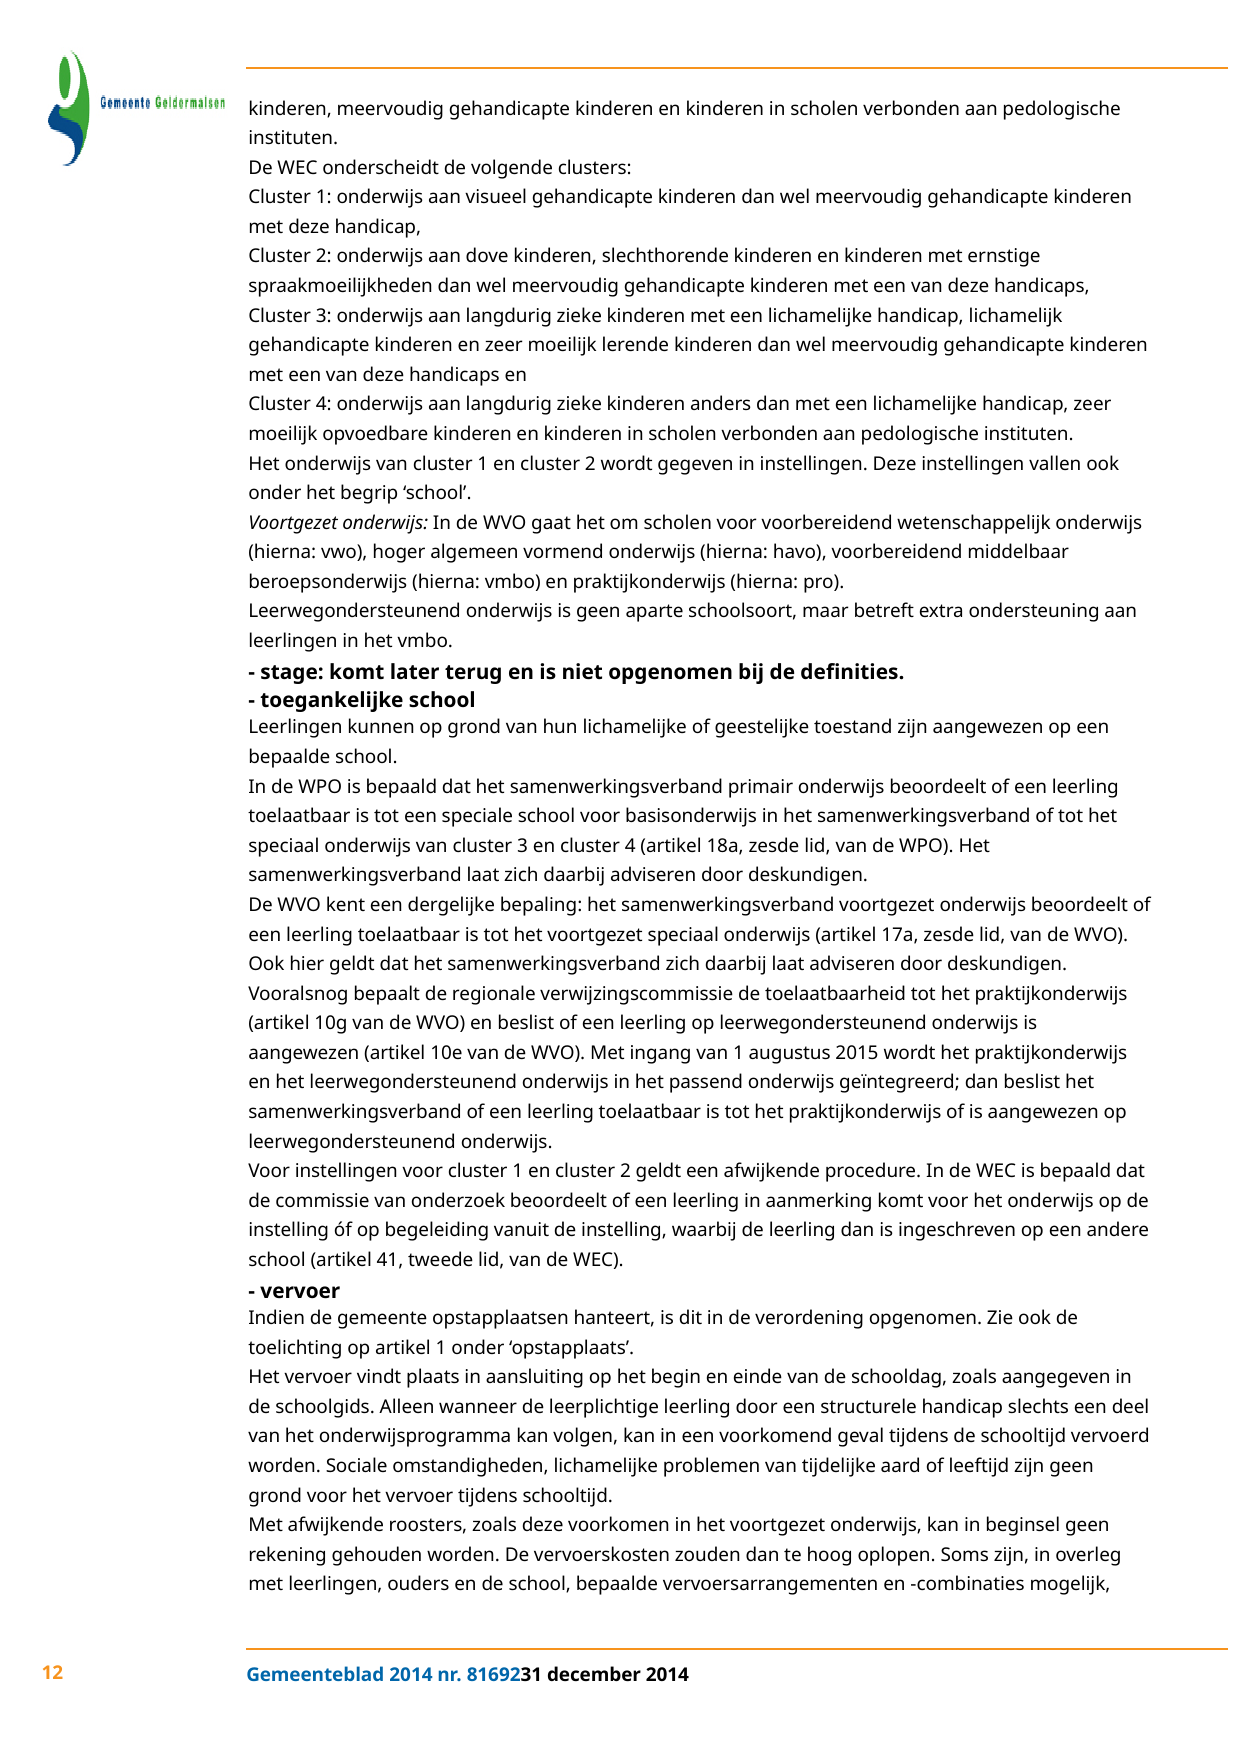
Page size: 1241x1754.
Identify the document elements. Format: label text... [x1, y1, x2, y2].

text De WEC onderscheidt de volgende clusters: [248, 154, 1152, 180]
text Cluster 4: onderwijs aan langdurig zieke kinderen anders dan met een lichamelijke handicap, zeer moeilijk opvoedbare kinderen en kinderen in scholen verbonden aan pedologische instituten. [248, 391, 1152, 446]
text - vervoer [248, 1276, 1152, 1304]
text Het vervoer vindt plaats in aansluiting op het begin en einde van de schooldag, zoals aangegeven in de schoolgids. Alleen wanneer de leerplichtige leerling door een structurele handicap slechts een deel van het onderwijsprogramma kan volgen, kan in een voorkomend geval tijdens de schooltijd vervoerd worden. Sociale omstandigheden, lichamelijke problemen van tijdelijke aard of leeftijd zijn geen grond voor het vervoer tijdens schooltijd. [248, 1363, 1152, 1507]
text Indien de gemeente opstapplaatsen hanteert, is dit in de verordening opgenomen. Zie ook de toelichting op artikel 1 onder ‘opstapplaats’. [248, 1304, 1152, 1359]
text - toegankelijke school [248, 685, 1152, 714]
text Leerwegondersteunend onderwijs is geen aparte schoolsoort, maar betreft extra ondersteuning aan leerlingen in het vmbo. [248, 598, 1152, 653]
text In de WPO is bepaald dat het samenwerkingsverband primair onderwijs beoordeelt of een leerling toelaatbaar is tot een speciale school voor basisonderwijs in het samenwerkingsverband of tot het speciaal onderwijs van cluster 3 en cluster 4 (artikel 18a, zesde lid, van de WPO). Het samenwerkingsverband laat zich daarbij adviseren door deskundigen. [248, 773, 1152, 887]
picture [41, 47, 231, 172]
text Cluster 1: onderwijs aan visueel gehandicapte kinderen dan wel meervoudig gehandicapte kinderen met deze handicap, [248, 183, 1152, 239]
text De WVO kent een dergelijke bepaling: het samenwerkingsverband voortgezet onderwijs beoordeelt of een leerling toelaatbaar is tot het voortgezet speciaal onderwijs (artikel 17a, zesde lid, van de WVO). Ook hier geldt dat het samenwerkingsverband zich daarbij laat adviseren door deskundigen. [248, 891, 1152, 976]
text kinderen, meervoudig gehandicapte kinderen en kinderen in scholen verbonden aan pedologische instituten. [248, 95, 1152, 150]
text Voortgezet onderwijs: In de WVO gaat het om scholen voor voorbereidend wetenschappelijk onderwijs (hierna: vwo), hoger algemeen vormend onderwijs (hierna: havo), voorbereidend middelbaar beroepsonderwijs (hierna: vmbo) en praktijkonderwijs (hierna: pro). [248, 509, 1152, 594]
text Cluster 3: onderwijs aan langdurig zieke kinderen met een lichamelijke handicap, lichamelijk gehandicapte kinderen en zeer moeilijk lerende kinderen dan wel meervoudig gehandicapte kinderen met een van deze handicaps en [248, 302, 1152, 387]
text Vooralsnog bepaalt de regionale verwijzingscommissie de toelaatbaarheid tot het praktijkonderwijs (artikel 10g van de WVO) en beslist of een leerling op leerwegondersteunend onderwijs is aangewezen (artikel 10e van de WVO). Met ingang van 1 augustus 2015 wordt het praktijkonderwijs en het leerwegondersteunend onderwijs in het passend onderwijs geïntegreerd; dan beslist het samenwerkingsverband of een leerling toelaatbaar is tot het praktijkonderwijs of is aangewezen op leerwegondersteunend onderwijs. [248, 980, 1152, 1154]
text Met afwijkende roosters, zoals deze voorkomen in het voortgezet onderwijs, kan in beginsel geen rekening gehouden worden. De vervoerskosten zouden dan te hoog oplopen. Soms zijn, in overleg met leerlingen, ouders en de school, bepaalde vervoersarrangementen en -combinaties mogelijk, [248, 1511, 1152, 1596]
text Leerlingen kunnen op grond van hun lichamelijke of geestelijke toestand zijn aangewezen op een bepaalde school. [248, 714, 1152, 769]
text - stage: komt later terug en is niet opgenomen bij de definities. [248, 657, 1152, 685]
text Cluster 2: onderwijs aan dove kinderen, slechthorende kinderen en kinderen met ernstige spraakmoeilijkheden dan wel meervoudig gehandicapte kinderen met een van deze handicaps, [248, 243, 1152, 298]
text Voor instellingen voor cluster 1 en cluster 2 geldt een afwijkende procedure. In de WEC is bepaald dat de commissie van onderzoek beoordeelt of een leerling in aanmerking komt voor het onderwijs op de instelling óf op begeleiding vanuit de instelling, waarbij de leerling dan is ingeschreven op een andere school (artikel 41, tweede lid, van de WEC). [248, 1157, 1152, 1272]
text Het onderwijs van cluster 1 en cluster 2 wordt gegeven in instellingen. Deze instellingen vallen ook onder het begrip ‘school’. [248, 450, 1152, 505]
